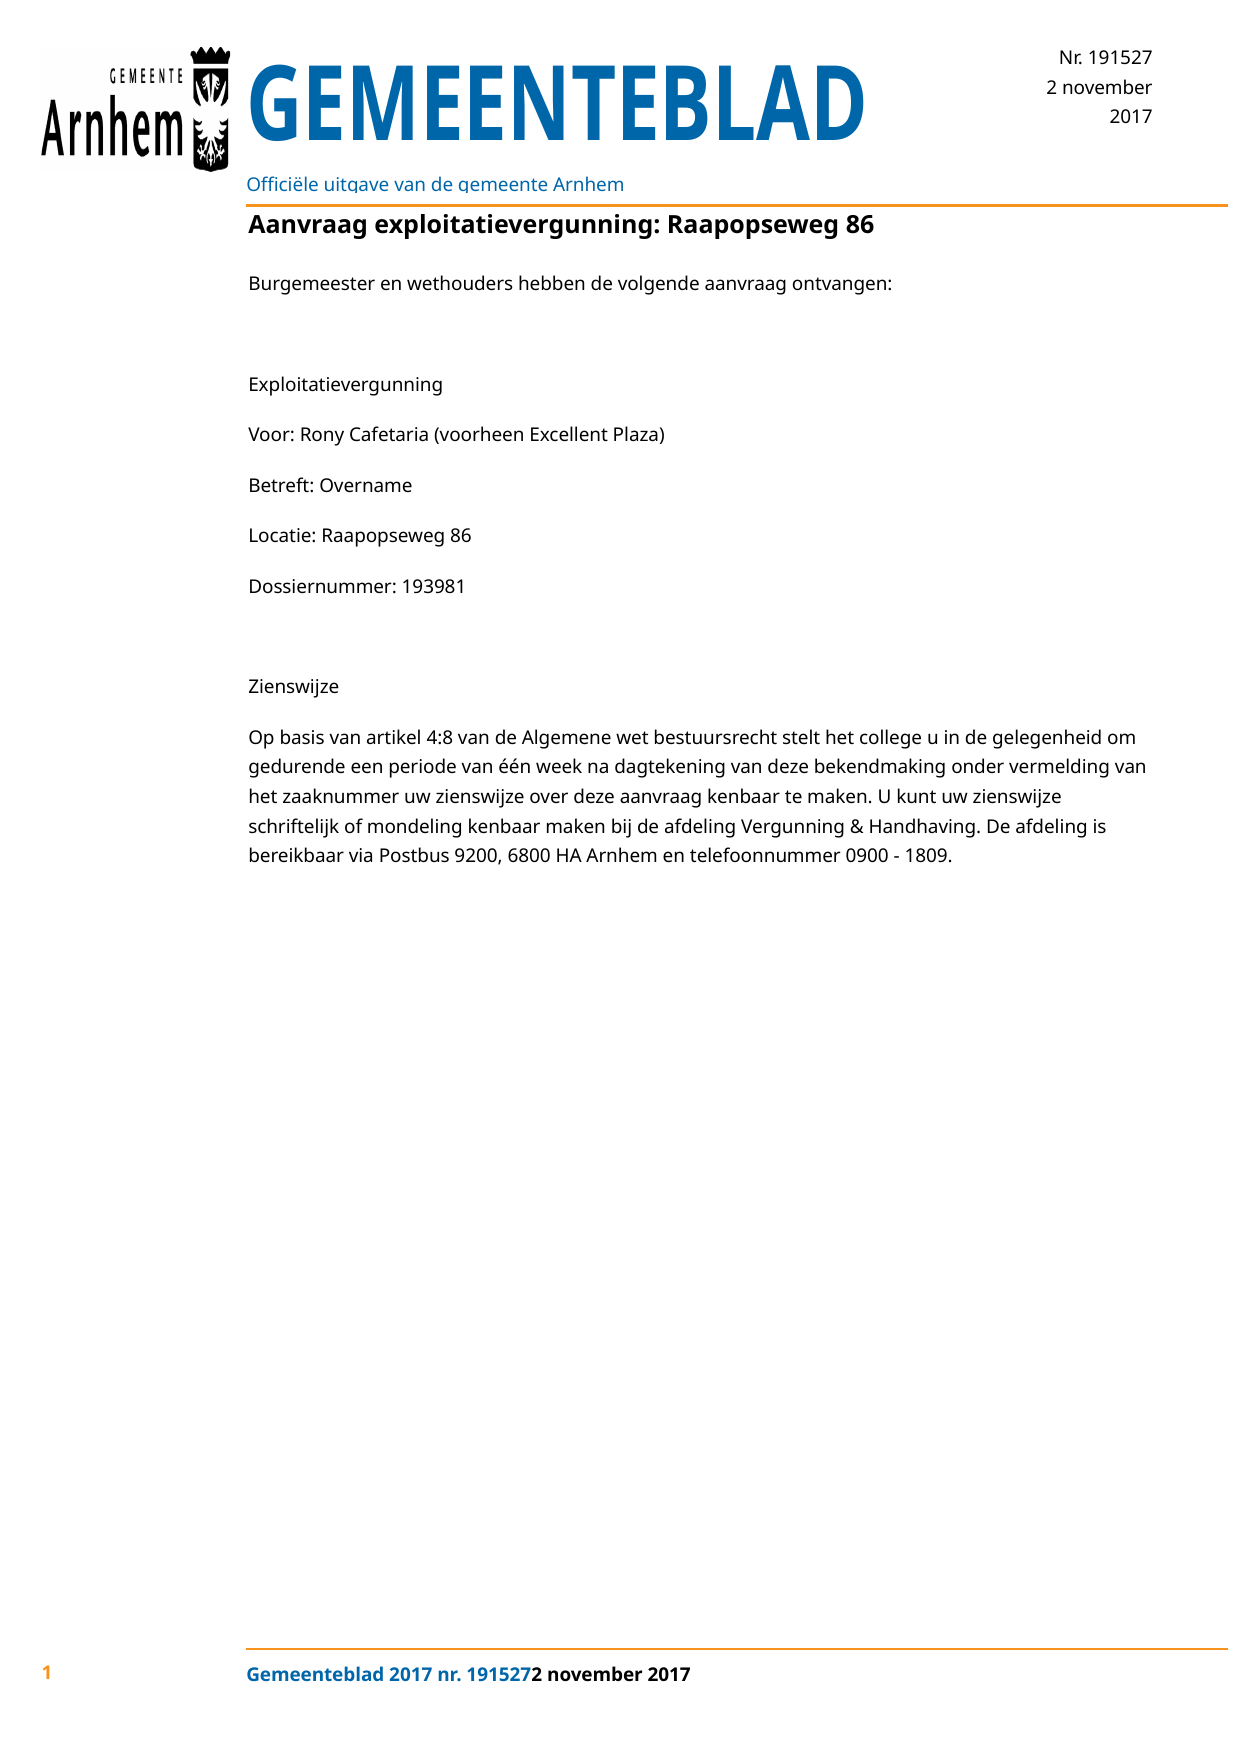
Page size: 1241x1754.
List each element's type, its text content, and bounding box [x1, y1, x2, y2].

text Betreft: Overname [248, 472, 1152, 498]
picture [41, 47, 231, 172]
text Aanvraag exploitatievergunning: Raapopseweg 86 [248, 207, 1152, 241]
text Op basis van artikel 4:8 van de Algemene wet bestuursrecht stelt het college u in de gelegenheid om gedurende een periode van één week na dagtekening van deze bekendmaking onder vermelding van het zaaknummer uw zienswijze over deze aanvraag kenbaar te maken. U kunt uw zienswijze schriftelijk of mondeling kenbaar maken bij de afdeling Vergunning & Handhaving. De afdeling is bereikbaar via Postbus 9200, 6800 HA Arnhem en telefoonnummer 0900 - 1809. [248, 724, 1152, 868]
text Burgemeester en wethouders hebben de volgende aanvraag ontvangen: [248, 270, 1152, 296]
text Locatie: Raapopseweg 86 [248, 522, 1152, 548]
text Voor: Rony Cafetaria (voorheen Excellent Plaza) [248, 422, 1152, 447]
text Exploitatievergunning [248, 371, 1152, 397]
text Dossiernummer: 193981 [248, 573, 1152, 598]
text Zienswijze [248, 674, 1152, 699]
